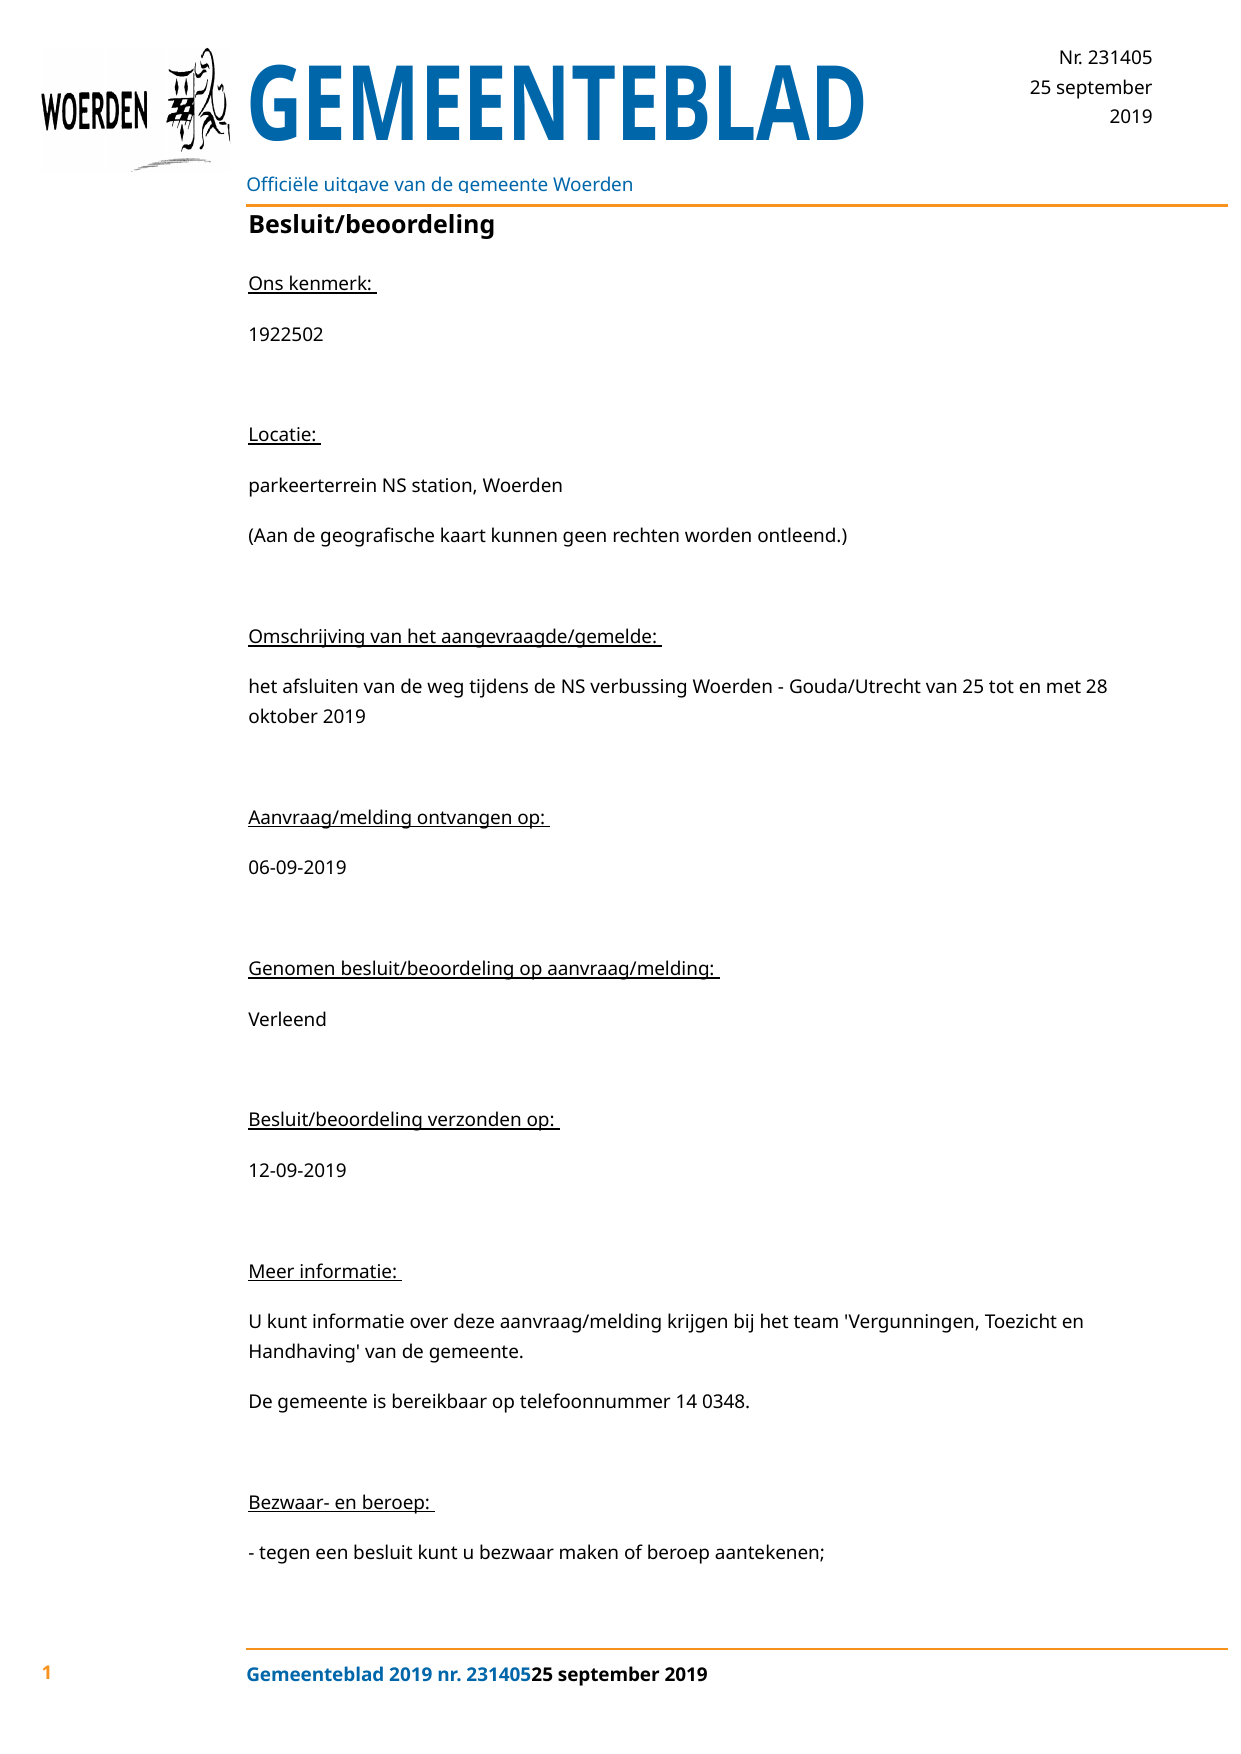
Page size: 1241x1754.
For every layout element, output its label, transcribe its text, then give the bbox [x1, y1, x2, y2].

text Omschrijving van het aangevraagde/gemelde: [248, 623, 1152, 649]
text 06-09-2019 [248, 854, 1152, 880]
text Besluit/beoordeling verzonden op: [248, 1107, 1152, 1132]
text Besluit/beoordeling [248, 207, 1152, 241]
text Locatie: [248, 422, 1152, 447]
text Verleend [248, 1006, 1152, 1031]
text De gemeente is bereikbaar op telefoonnummer 14 0348. [248, 1388, 1152, 1414]
text 1922502 [248, 321, 1152, 346]
text Meer informatie: [248, 1258, 1152, 1283]
text - tegen een besluit kunt u bezwaar maken of beroep aantekenen; [248, 1539, 1152, 1565]
text (Aan de geografische kaart kunnen geen rechten worden ontleend.) [248, 522, 1152, 548]
text Aanvraag/melding ontvangen op: [248, 804, 1152, 830]
picture [41, 47, 231, 172]
text Bezwaar- en beroep: [248, 1489, 1152, 1515]
text U kunt informatie over deze aanvraag/melding krijgen bij het team 'Vergunningen, Toezicht en Handhaving' van de gemeente. [248, 1308, 1152, 1363]
text parkeerterrein NS station, Woerden [248, 472, 1152, 498]
text het afsluiten van de weg tijdens de NS verbussing Woerden - Gouda/Utrecht van 25 tot en met 28 oktober 2019 [248, 674, 1152, 729]
text 12-09-2019 [248, 1157, 1152, 1183]
text Ons kenmerk: [248, 270, 1152, 296]
text Genomen besluit/beoordeling op aanvraag/melding: [248, 955, 1152, 981]
